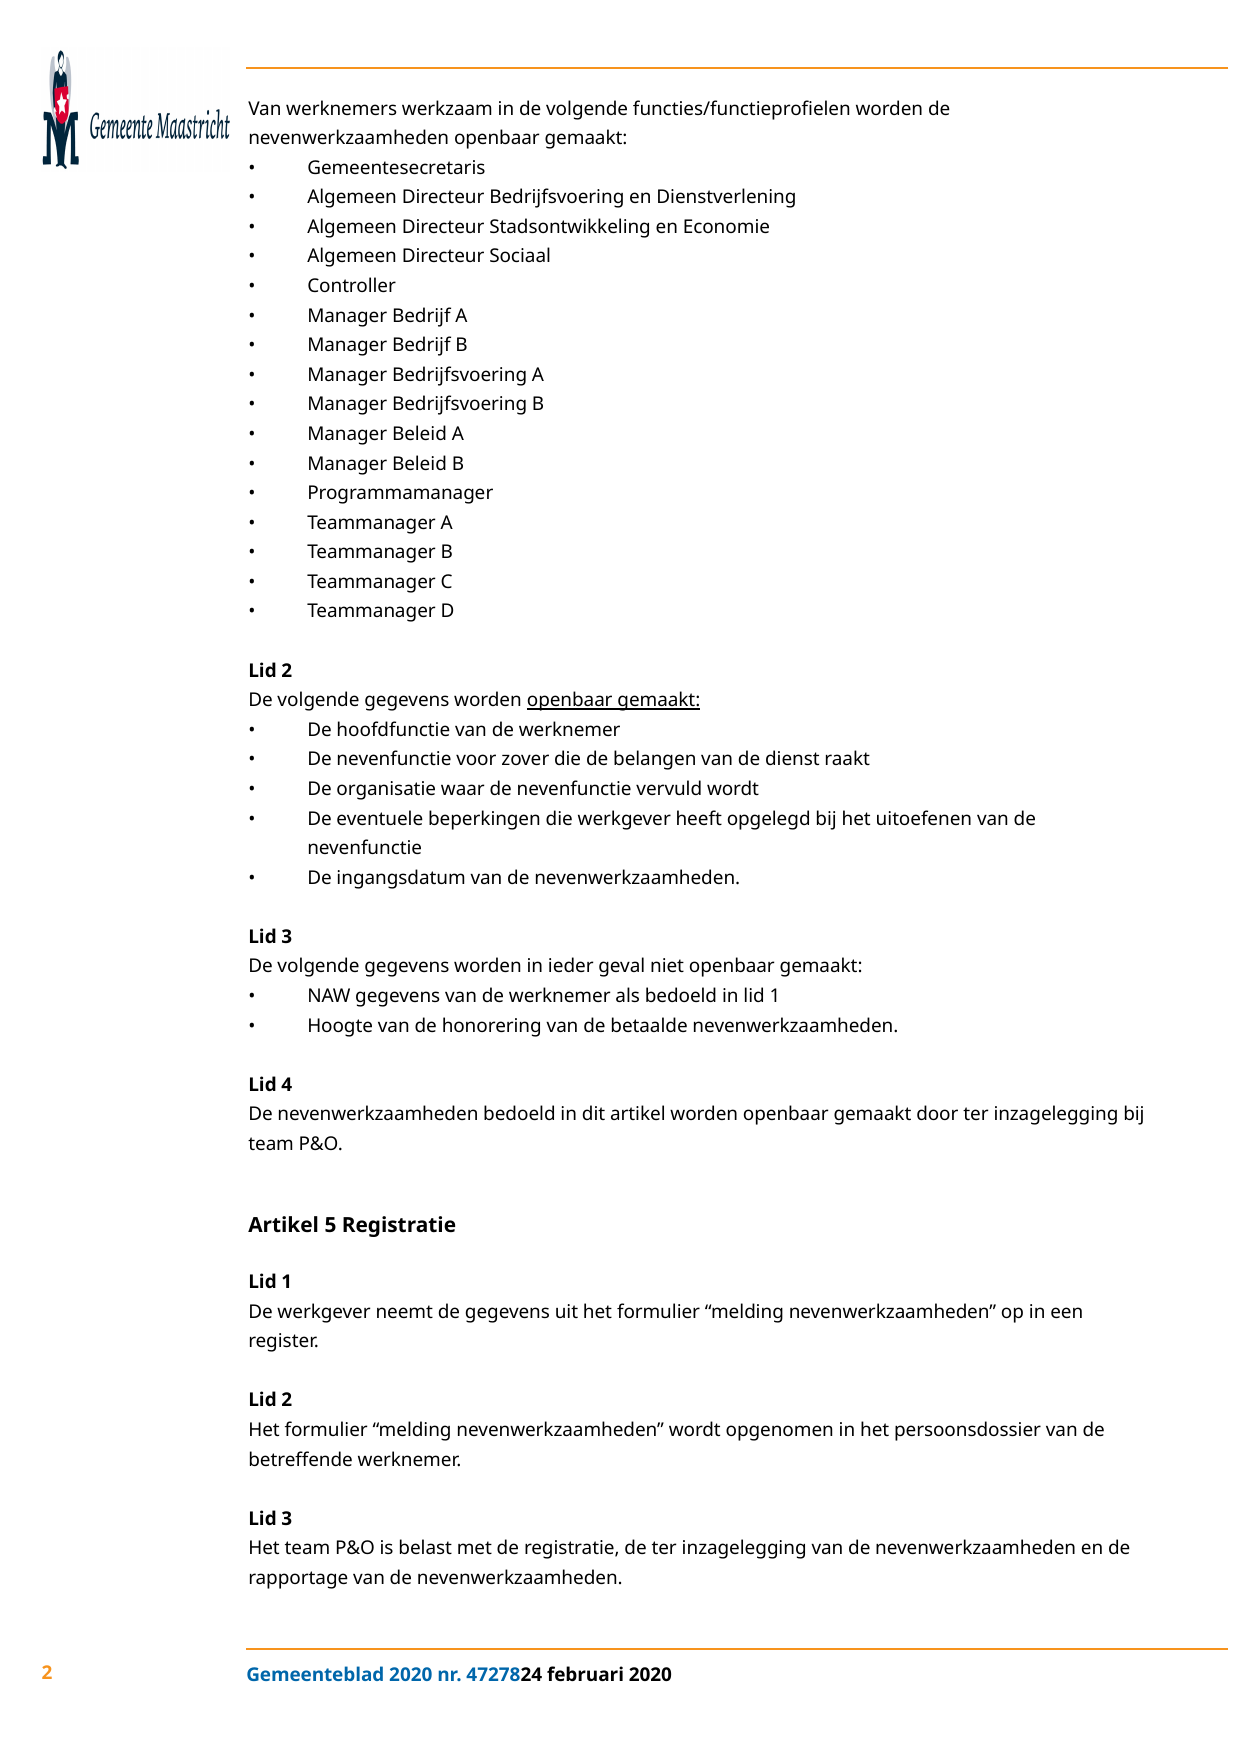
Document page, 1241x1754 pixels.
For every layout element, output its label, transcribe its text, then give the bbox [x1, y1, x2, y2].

list Algemeen Directeur Bedrijfsvoering en Dienstverlening [248, 183, 1152, 209]
list Teammanager B [248, 538, 1152, 564]
list Gemeentesecretaris [248, 154, 1152, 180]
text Lid 4 [248, 1071, 1152, 1097]
text Lid 2 [248, 1387, 1152, 1412]
text Het formulier “melding nevenwerkzaamheden” wordt opgenomen in het persoonsdossier van de betreffende werknemer. [248, 1416, 1152, 1471]
list De nevenfunctie voor zover die de belangen van de dienst raakt [248, 746, 1152, 771]
list Algemeen Directeur Stadsontwikkeling en Economie [248, 213, 1152, 239]
list De organisatie waar de nevenfunctie vervuld wordt [248, 775, 1152, 801]
list De hoofdfunctie van de werknemer [248, 716, 1152, 742]
list Manager Bedrijf A [248, 302, 1152, 328]
text Het team P&O is belast met de registratie, de ter inzagelegging van de nevenwerkzaamheden en de rapportage van de nevenwerkzaamheden. [248, 1534, 1152, 1590]
list NAW gegevens van de werknemer als bedoeld in lid 1 [248, 982, 1152, 1008]
list Manager Bedrijfsvoering B [248, 391, 1152, 416]
text Artikel 5 Registratie [248, 1210, 1152, 1239]
list Programmamanager [248, 479, 1152, 505]
picture [41, 47, 231, 172]
list Teammanager D [248, 598, 1152, 623]
list Algemeen Directeur Sociaal [248, 243, 1152, 268]
list De eventuele beperkingen die werkgever heeft opgelegd bij het uitoefenen van de nevenfunctie [248, 805, 1152, 860]
text De nevenwerkzaamheden bedoeld in dit artikel worden openbaar gemaakt door ter inzagelegging bij team P&O. [248, 1101, 1152, 1156]
text Lid 3 [248, 1505, 1152, 1531]
text De volgende gegevens worden in ieder geval niet openbaar gemaakt: [248, 953, 1152, 978]
text Lid 1 [248, 1268, 1152, 1294]
list Controller [248, 272, 1152, 298]
text De volgende gegevens worden openbaar gemaakt: [248, 686, 1152, 712]
list Manager Beleid B [248, 450, 1152, 476]
list Hoogte van de honorering van de betaalde nevenwerkzaamheden. [248, 1012, 1152, 1038]
list Teammanager C [248, 568, 1152, 594]
list De ingangsdatum van de nevenwerkzaamheden. [248, 864, 1152, 890]
list Manager Bedrijf B [248, 331, 1152, 357]
text De werkgever neemt de gegevens uit het formulier “melding nevenwerkzaamheden” op in een register. [248, 1298, 1152, 1353]
text Lid 2 [248, 657, 1152, 683]
text Lid 3 [248, 923, 1152, 949]
text Van werknemers werkzaam in de volgende functies/functieprofielen worden de nevenwerkzaamheden openbaar gemaakt: [248, 95, 1152, 150]
list Manager Beleid A [248, 420, 1152, 446]
list Teammanager A [248, 509, 1152, 535]
list Manager Bedrijfsvoering A [248, 361, 1152, 387]
